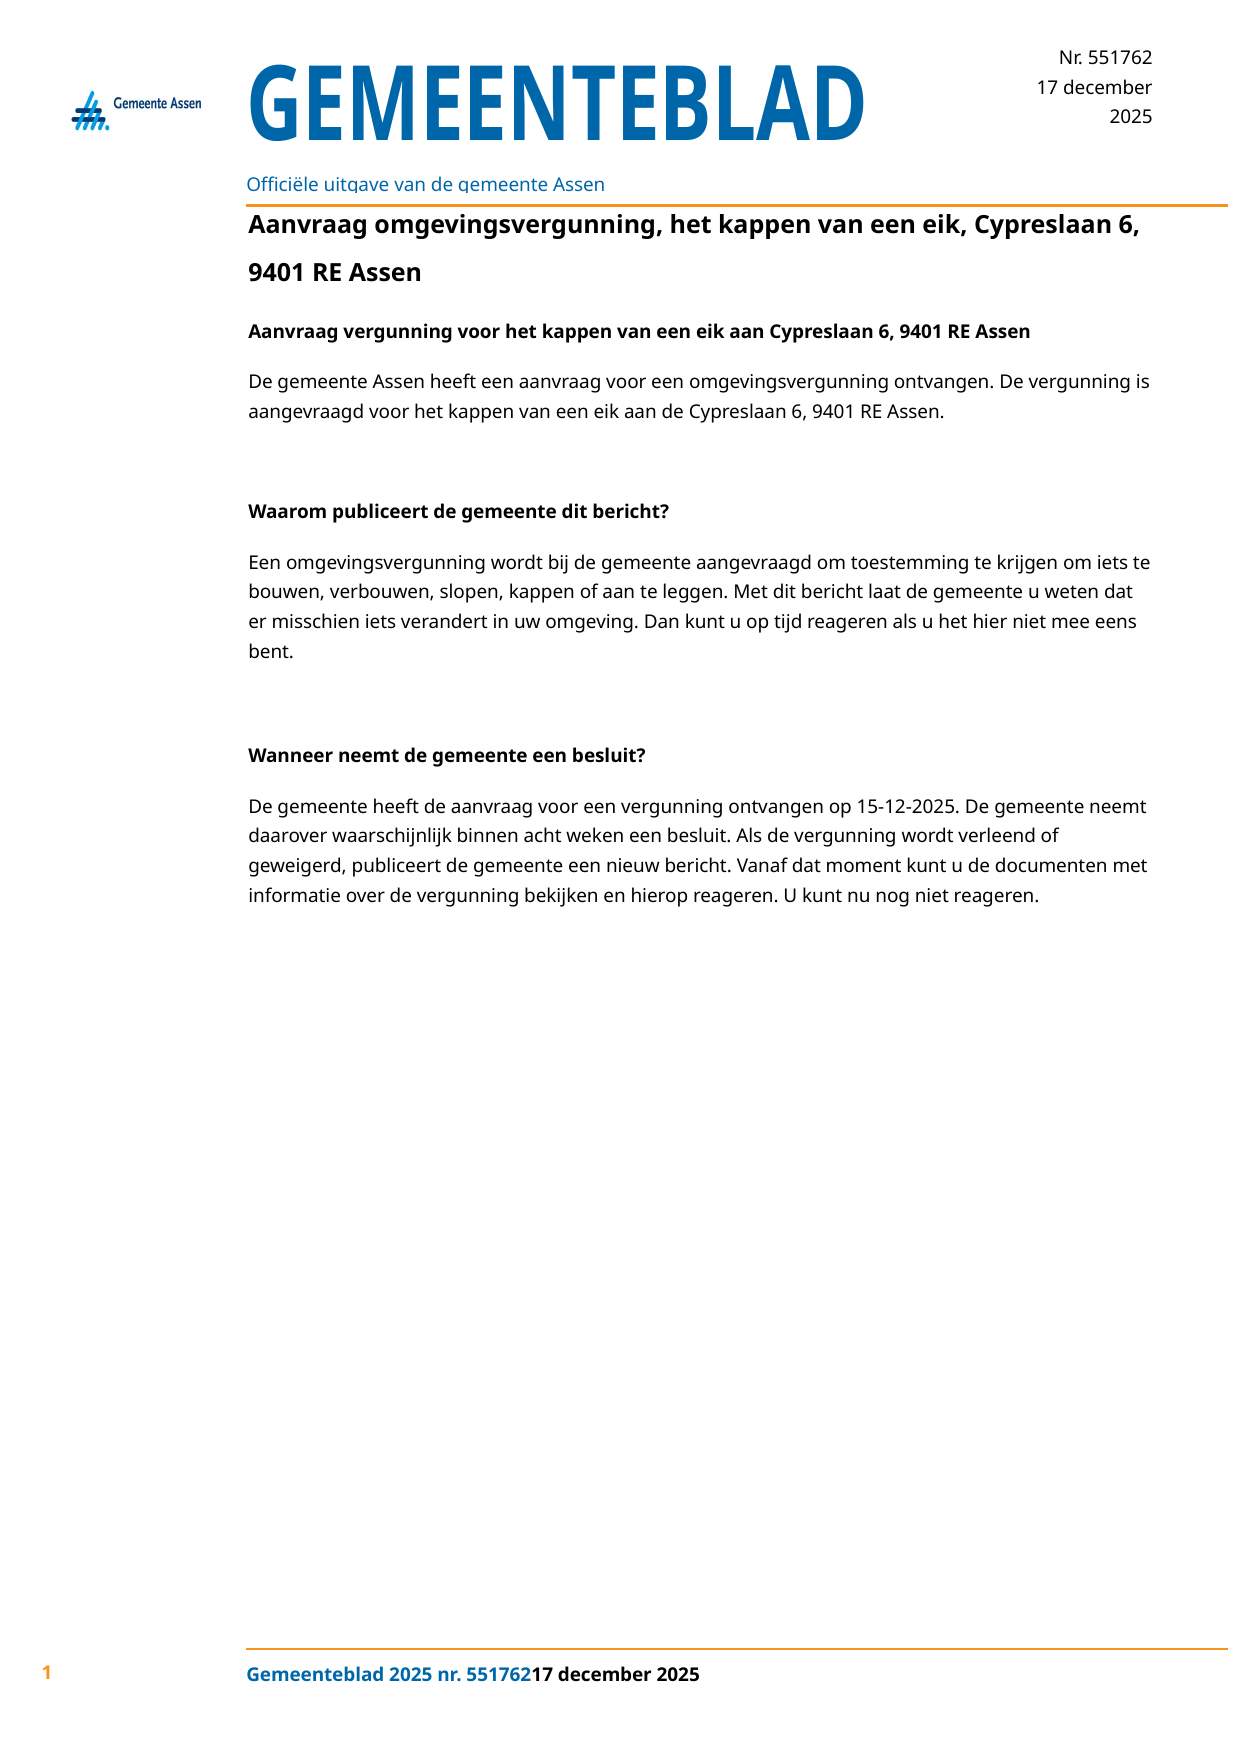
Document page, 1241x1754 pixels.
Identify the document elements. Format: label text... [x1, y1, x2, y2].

text ﻿Wanneer neemt de gemeente een besluit? [248, 739, 1152, 768]
text Aanvraag vergunning voor het kappen van een eik aan Cypreslaan 6, 9401 RE Assen [248, 318, 1152, 344]
text De gemeente heeft de aanvraag voor een vergunning ontvangen op 15-12-2025. De gemeente neemt daarover waarschijnlijk binnen acht weken een besluit. Als de vergunning wordt verleend of geweigerd, publiceert de gemeente een nieuw bericht. Vanaf dat moment kunt u de documenten met informatie over de vergunning bekijken en hierop reageren. U kunt nu nog niet reageren. [248, 793, 1152, 908]
text De gemeente Assen heeft een aanvraag voor een omgevingsvergunning ontvangen. De vergunning is aangevraagd voor het kappen van een eik aan de Cypreslaan 6, 9401 RE Assen. [248, 368, 1152, 424]
picture [41, 47, 231, 172]
text Een omgevingsvergunning wordt bij de gemeente aangevraagd om toestemming te krijgen om iets te bouwen, verbouwen, slopen, kappen of aan te leggen. Met dit bericht laat de gemeente u weten dat er misschien iets verandert in uw omgeving. Dan kunt u op tijd reageren als u het hier niet mee eens bent. [248, 549, 1152, 664]
text Waarom publiceert de gemeente dit bericht? [248, 499, 1152, 524]
text Aanvraag omgevingsvergunning, het kappen van een eik, Cypreslaan 6, 9401 RE Assen [248, 207, 1152, 288]
